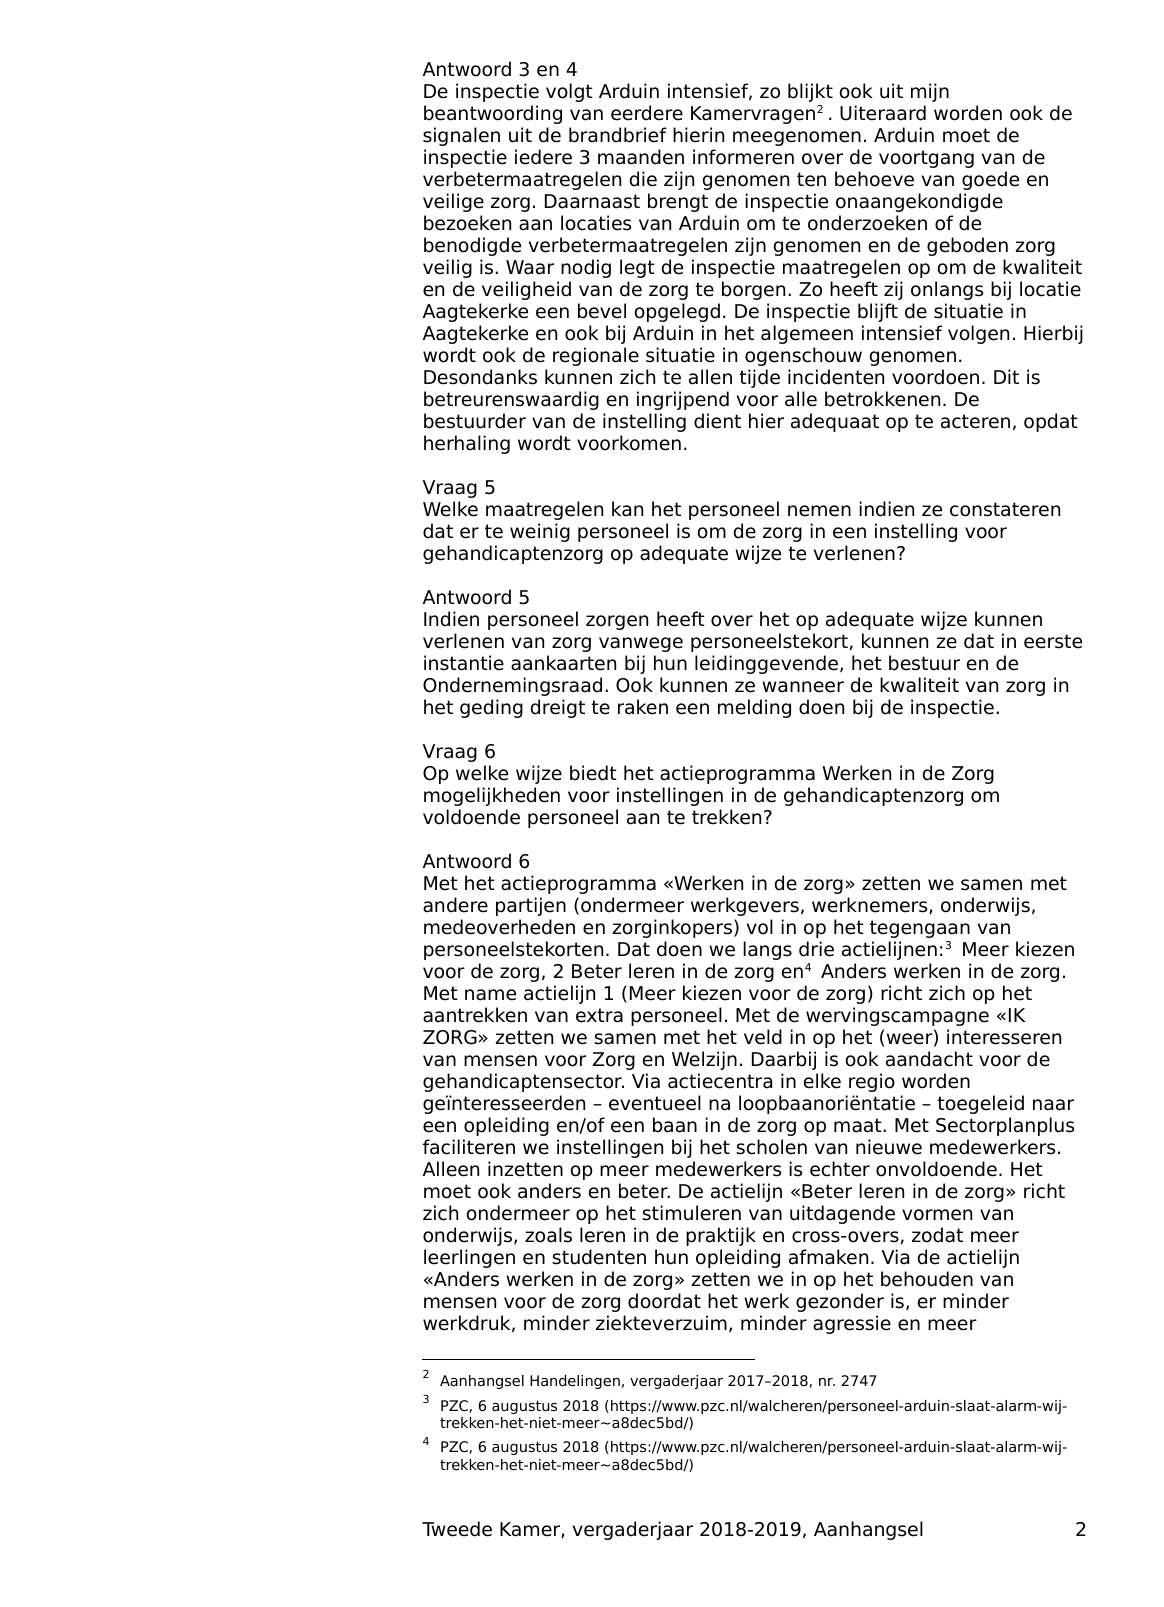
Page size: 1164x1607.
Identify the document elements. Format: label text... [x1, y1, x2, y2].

text Desondanks kunnen zich te allen tijde incidenten voordoen. Dit is betreurenswaardig en ingrijpend voor alle betrokkenen. De bestuurder van de instelling dient hier adequaat op te acteren, opdat herhaling wordt voorkomen. [422, 367, 1087, 455]
text Antwoord 3 en 4 [422, 59, 1087, 81]
text Vraag 6 [422, 741, 1087, 763]
text Vraag 5 [422, 477, 1087, 499]
text De inspectie volgt Arduin intensief, zo blijkt ook uit mijn beantwoording van eerdere Kamervragen. Uiteraard worden ook de signalen uit de brandbrief hierin meegenomen. Arduin moet de inspectie iedere 3 maanden informeren over de voortgang van de verbetermaatregelen die zijn genomen ten behoeve van goede en veilige zorg. Daarnaast brengt de inspectie onaangekondigde bezoeken aan locaties van Arduin om te onderzoeken of de benodigde verbetermaatregelen zijn genomen en de geboden zorg veilig is. Waar nodig legt de inspectie maatregelen op om de kwaliteit en de veiligheid van de zorg te borgen. Zo heeft zij onlangs bij locatie Aagtekerke een bevel opgelegd. De inspectie blijft de situatie in Aagtekerke en ook bij Arduin in het algemeen intensief volgen. Hierbij wordt ook de regionale situatie in ogenschouw genomen. [422, 81, 1087, 367]
text PZC, 6 augustus 2018 (https://www.pzc.nl/walcheren/personeel-arduin-slaat-alarm-wij-trekken-het-niet-meer~a8dec5bd/) [422, 1393, 1087, 1432]
text Welke maatregelen kan het personeel nemen indien ze constateren dat er te weinig personeel is om de zorg in een instelling voor gehandicaptenzorg op adequate wijze te verlenen? [422, 499, 1087, 565]
text Antwoord 6 [422, 851, 1087, 873]
text Op welke wijze biedt het actieprogramma Werken in de Zorg mogelijkheden voor instellingen in de gehandicaptenzorg om voldoende personeel aan te trekken? [422, 763, 1087, 829]
text Antwoord 5 [422, 587, 1087, 609]
text Aanhangsel Handelingen, vergaderjaar 2017–2018, nr. 2747 [422, 1368, 1087, 1391]
text Indien personeel zorgen heeft over het op adequate wijze kunnen verlenen van zorg vanwege personeelstekort, kunnen ze dat in eerste instantie aankaarten bij hun leidinggevende, het bestuur en de Ondernemingsraad. Ook kunnen ze wanneer de kwaliteit van zorg in het geding dreigt te raken een melding doen bij de inspectie. [422, 609, 1087, 719]
text Alleen inzetten op meer medewerkers is echter onvoldoende. Het moet ook anders en beter. De actielijn «Beter leren in de zorg» richt zich ondermeer op het stimuleren van uitdagende vormen van onderwijs, zoals leren in de praktijk en cross-overs, zodat meer leerlingen en studenten hun opleiding afmaken. Via de actielijn «Anders werken in de zorg» zetten we in op het behouden van mensen voor de zorg doordat het werk gezonder is, er minder werkdruk, minder ziekteverzuim, minder agressie en meer [422, 1159, 1087, 1335]
text Met het actieprogramma «Werken in de zorg» zetten we samen met andere partijen (ondermeer werkgevers, werknemers, onderwijs, medeoverheden en zorginkopers) vol in op het tegengaan van personeelstekorten. Dat doen we langs drie actielijnen: Meer kiezen voor de zorg, 2 Beter leren in de zorg en Anders werken in de zorg. [422, 873, 1087, 983]
text Met name actielijn 1 (Meer kiezen voor de zorg) richt zich op het aantrekken van extra personeel. Met de wervingscampagne «IK ZORG» zetten we samen met het veld in op het (weer) interesseren van mensen voor Zorg en Welzijn. Daarbij is ook aandacht voor de gehandicaptensector. Via actiecentra in elke regio worden geïnteresseerden – eventueel na loopbaanoriëntatie – toegeleid naar een opleiding en/of een baan in de zorg op maat. Met Sectorplanplus faciliteren we instellingen bij het scholen van nieuwe medewerkers. [422, 983, 1087, 1159]
text PZC, 6 augustus 2018 (https://www.pzc.nl/walcheren/personeel-arduin-slaat-alarm-wij-trekken-het-niet-meer~a8dec5bd/) [422, 1435, 1087, 1474]
